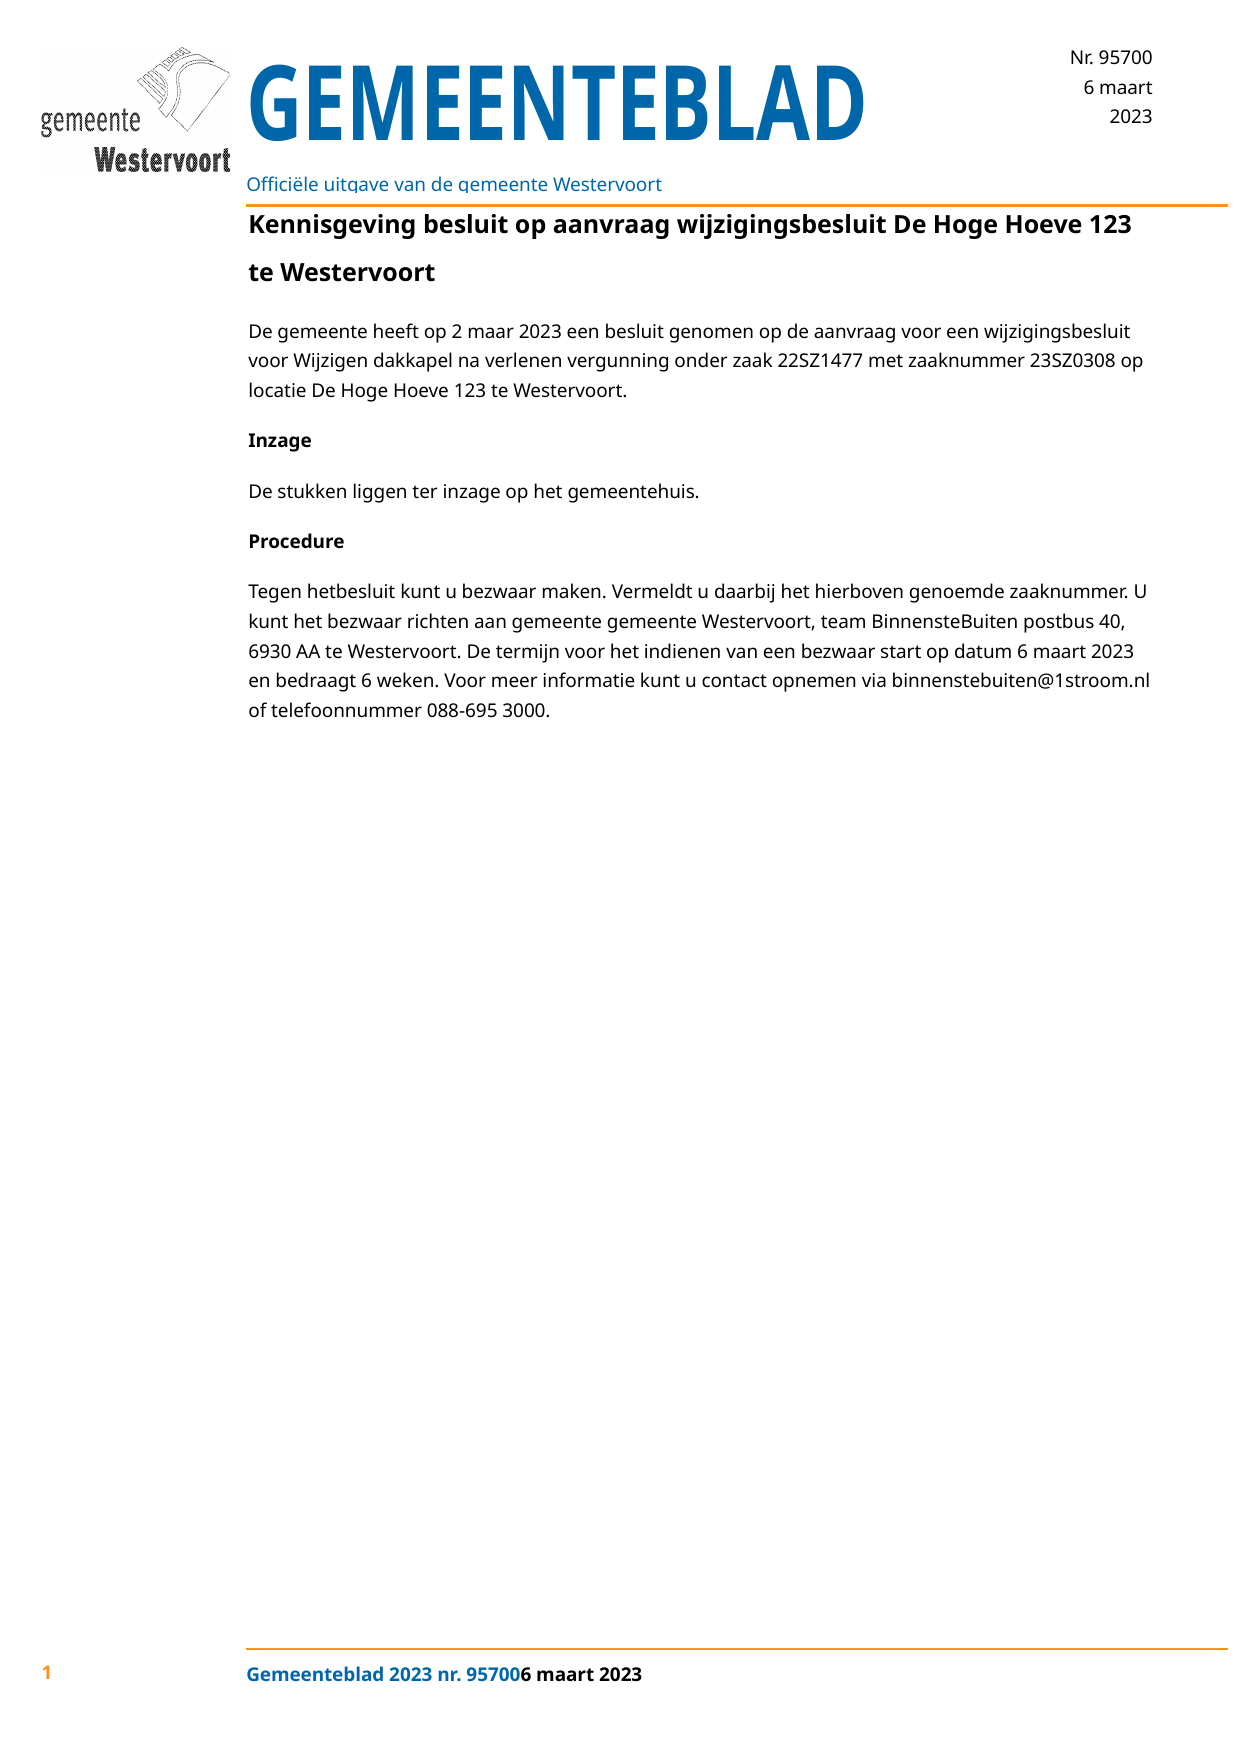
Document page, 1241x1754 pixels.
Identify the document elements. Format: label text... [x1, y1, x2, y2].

text Tegen hetbesluit kunt u bezwaar maken. Vermeldt u daarbij het hierboven genoemde zaaknummer. U kunt het bezwaar richten aan gemeente gemeente Westervoort, team BinnensteBuiten postbus 40, 6930 AA te Westervoort. De termijn voor het indienen van een bezwaar start op datum 6 maart 2023 en bedraagt 6 weken. Voor meer informatie kunt u contact opnemen via binnenstebuiten@1stroom.nl of telefoonnummer 088-695 3000. [248, 579, 1152, 723]
text Procedure [248, 528, 1152, 554]
text Inzage [248, 427, 1152, 453]
picture [41, 47, 231, 172]
text De gemeente heeft op 2 maar 2023 een besluit genomen op de aanvraag voor een wijzigingsbesluit voor Wijzigen dakkapel na verlenen vergunning onder zaak 22SZ1477 met zaaknummer 23SZ0308 op locatie De Hoge Hoeve 123 te Westervoort. [248, 318, 1152, 403]
text Kennisgeving besluit op aanvraag wijzigingsbesluit De Hoge Hoeve 123 te Westervoort [248, 207, 1152, 288]
text De stukken liggen ter inzage op het gemeentehuis. [248, 478, 1152, 504]
